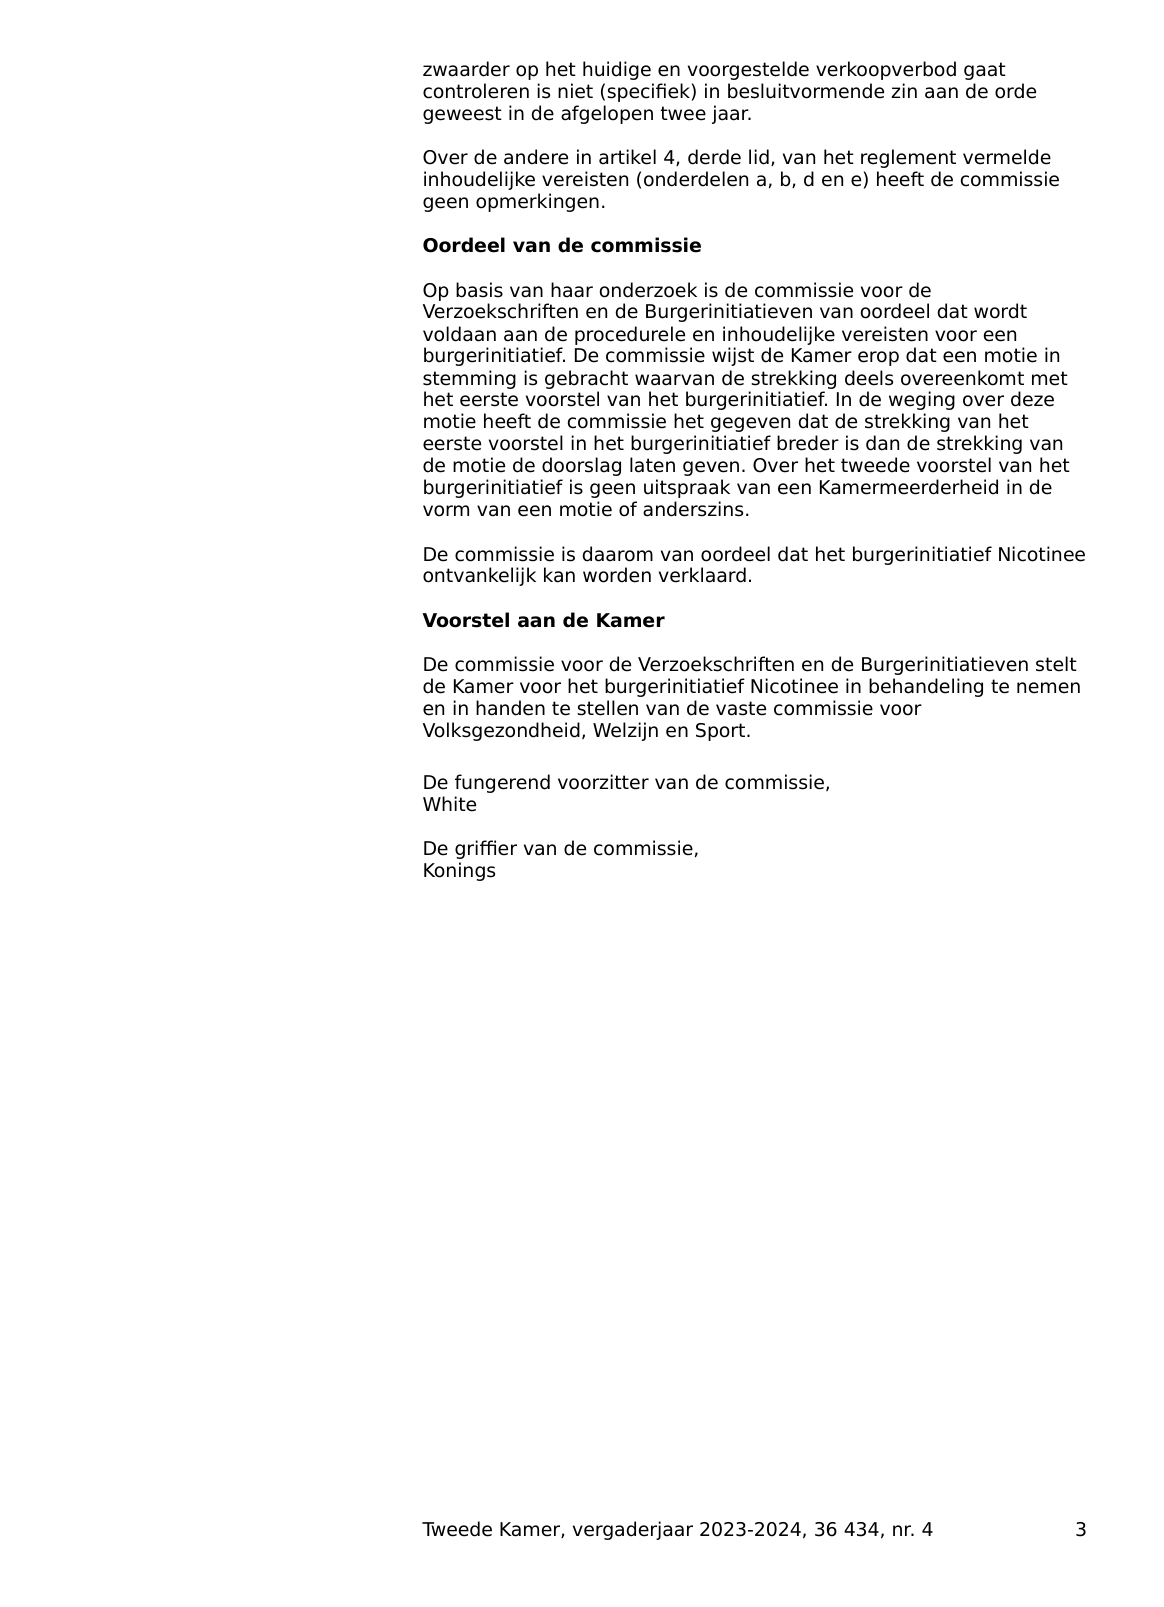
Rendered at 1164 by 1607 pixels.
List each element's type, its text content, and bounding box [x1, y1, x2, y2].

subtitle Voorstel aan de Kamer [422, 609, 1087, 632]
text Op basis van haar onderzoek is de commissie voor de Verzoekschriften en de Burgerinitiatieven van oordeel dat wordt voldaan aan de procedurele en inhoudelijke vereisten voor een burgerinitiatief. De commissie wijst de Kamer erop dat een motie in stemming is gebracht waarvan de strekking deels overeenkomt met het eerste voorstel van het burgerinitiatief. In de weging over deze motie heeft de commissie het gegeven dat de strekking van het eerste voorstel in het burgerinitiatief breder is dan de strekking van de motie de doorslag laten geven. Over het tweede voorstel van het burgerinitiatief is geen uitspraak van een Kamermeerderheid in de vorm van een motie of anderszins. [422, 279, 1087, 521]
subtitle Oordeel van de commissie [422, 235, 1087, 257]
text zwaarder op het huidige en voorgestelde verkoopverbod gaat controleren is niet (specifiek) in besluitvormende zin aan de orde geweest in de afgelopen twee jaar. [422, 59, 1087, 125]
text De commissie is daarom van oordeel dat het burgerinitiatief Nicotinee ontvankelijk kan worden verklaard. [422, 543, 1087, 587]
text Over de andere in artikel 4, derde lid, van het reglement vermelde inhoudelijke vereisten (onderdelen a, b, d en e) heeft de commissie geen opmerkingen. [422, 147, 1087, 213]
text De fungerend voorzitter van de commissie, White [422, 772, 1087, 816]
text De griffier van de commissie, Konings [422, 838, 1087, 882]
text De commissie voor de Verzoekschriften en de Burgerinitiatieven stelt de Kamer voor het burgerinitiatief Nicotinee in behandeling te nemen en in handen te stellen van de vaste commissie voor Volksgezondheid, Welzijn en Sport. [422, 654, 1087, 742]
